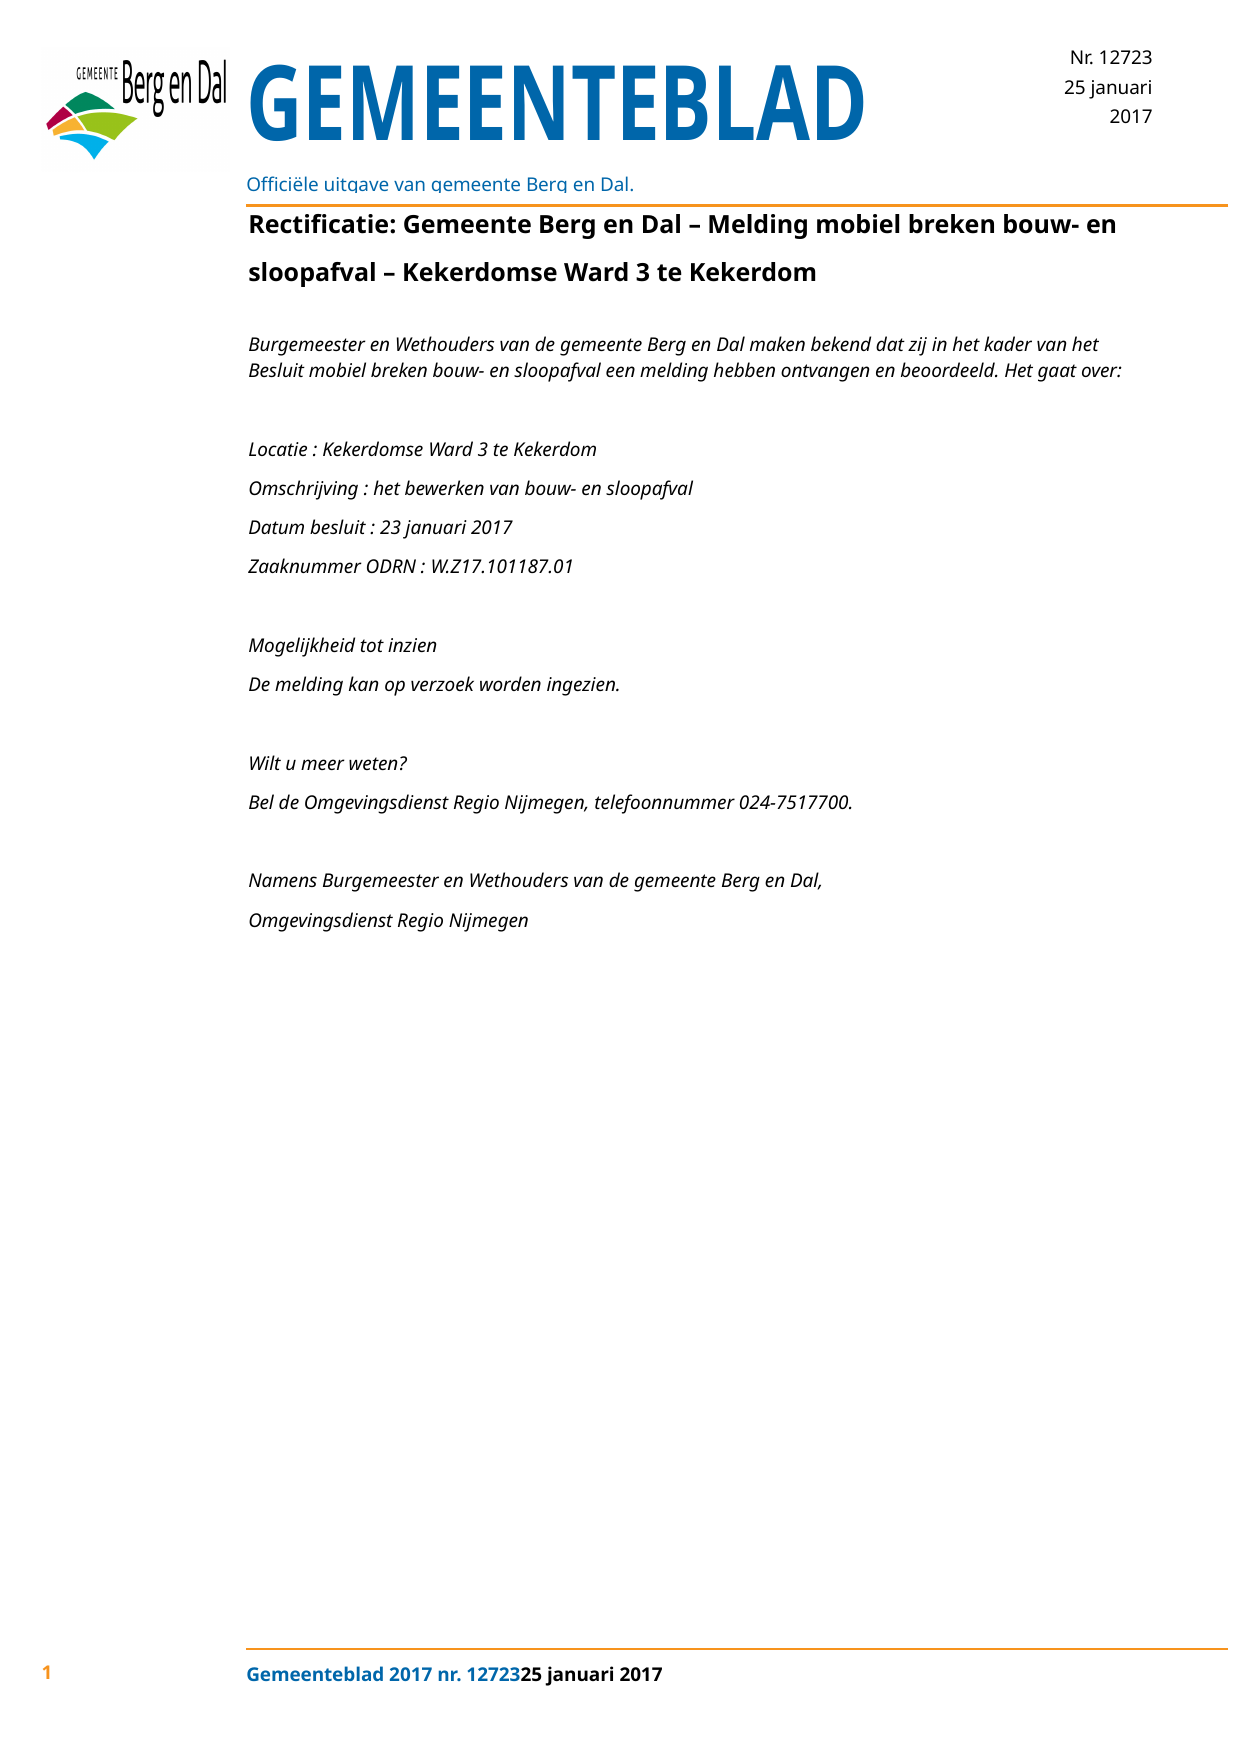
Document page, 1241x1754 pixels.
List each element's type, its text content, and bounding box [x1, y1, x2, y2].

text Rectificatie: Gemeente Berg en Dal – Melding mobiel breken bouw- en sloopafval – Kekerdomse Ward 3 te Kekerdom [248, 207, 1152, 288]
text Zaaknummer ODRN : W.Z17.101187.01 [248, 553, 1152, 579]
text De melding kan op verzoek worden ingezien. [248, 671, 1152, 697]
text Burgemeester en Wethouders van de gemeente Berg en Dal maken bekend dat zij in het kader van het Besluit mobiel breken bouw- en sloopafval een melding hebben ontvangen en beoordeeld. Het gaat over: [248, 331, 1152, 383]
text Namens Burgemeester en Wethouders van de gemeente Berg en Dal, [248, 868, 1152, 893]
picture [41, 47, 231, 172]
text Omschrijving : het bewerken van bouw- en sloopafval [248, 475, 1152, 501]
text Wilt u meer weten? [248, 750, 1152, 776]
text Bel de Omgevingsdienst Regio Nijmegen, telefoonnummer 024-7517700. [248, 789, 1152, 815]
text Datum besluit : 23 januari 2017 [248, 514, 1152, 540]
text Locatie : Kekerdomse Ward 3 te Kekerdom [248, 436, 1152, 461]
text Omgevingsdienst Regio Nijmegen [248, 907, 1152, 933]
text Mogelijkheid tot inzien [248, 632, 1152, 658]
